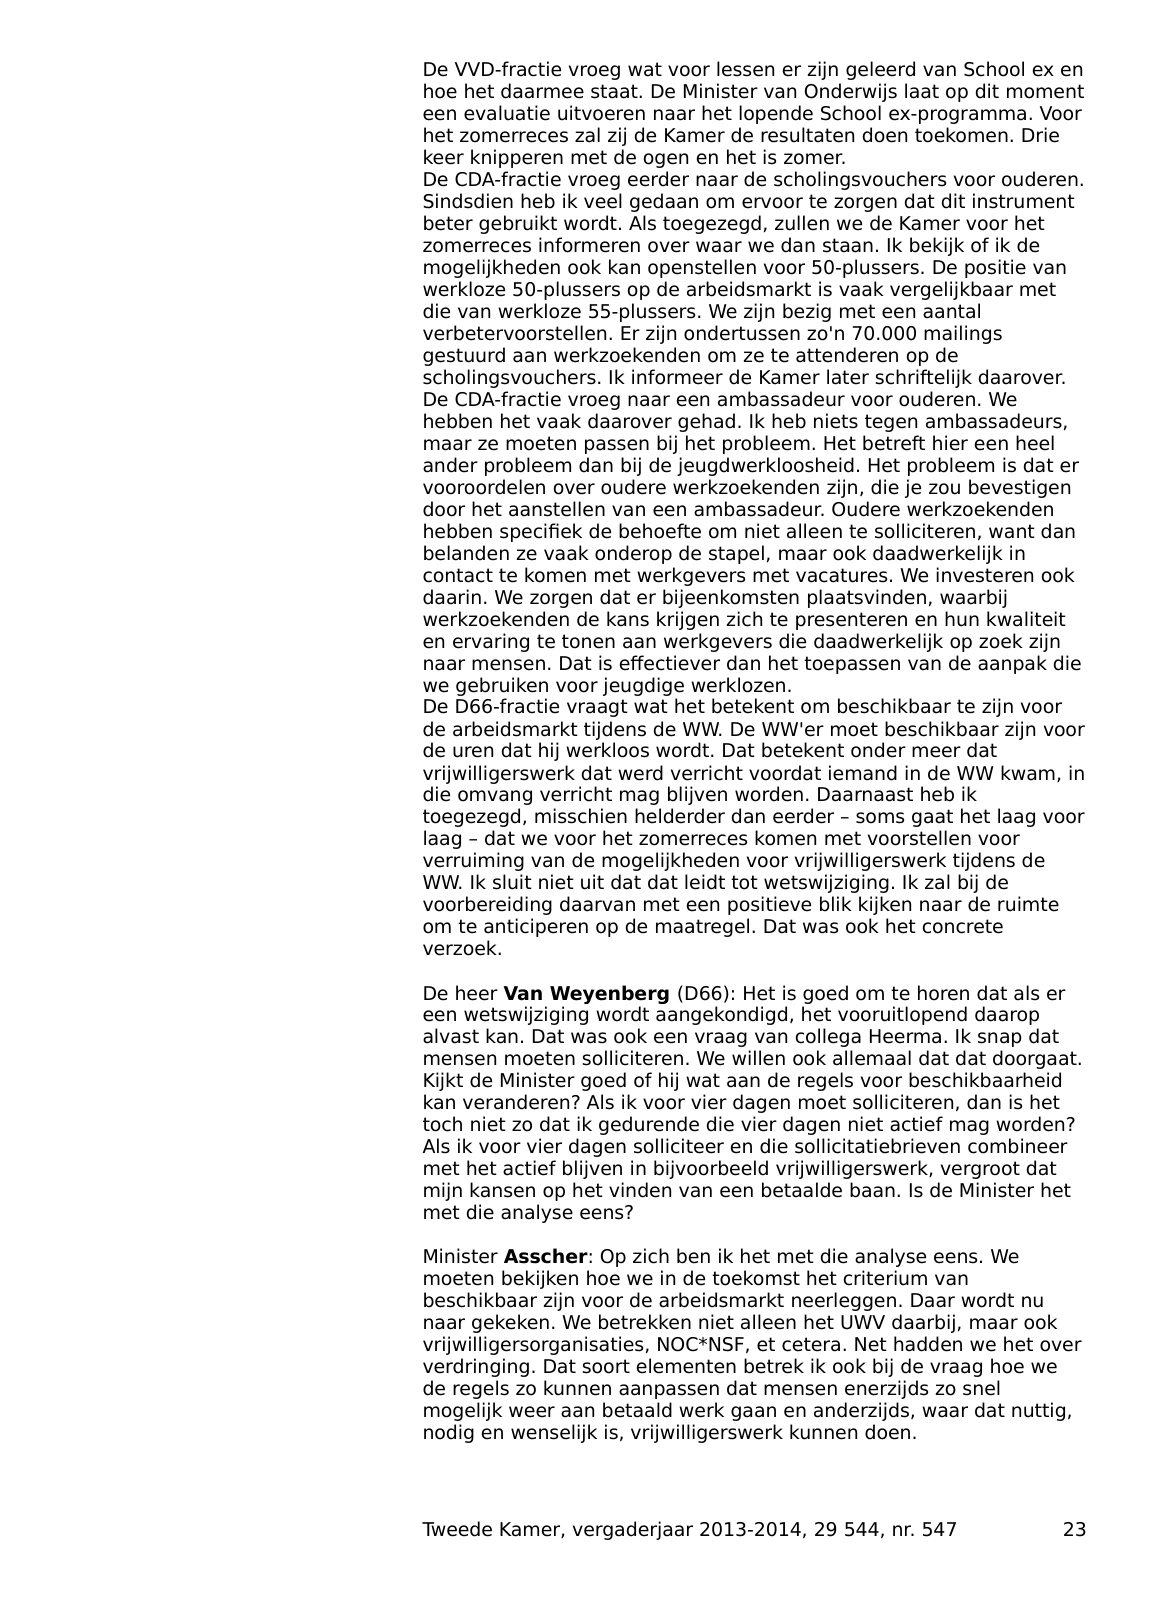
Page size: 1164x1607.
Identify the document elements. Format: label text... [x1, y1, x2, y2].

text De CDA-fractie vroeg eerder naar de scholingsvouchers voor ouderen. Sindsdien heb ik veel gedaan om ervoor te zorgen dat dit instrument beter gebruikt wordt. Als toegezegd, zullen we de Kamer voor het zomerreces informeren over waar we dan staan. Ik bekijk of ik de mogelijkheden ook kan openstellen voor 50-plussers. De positie van werkloze 50-plussers op de arbeidsmarkt is vaak vergelijkbaar met die van werkloze 55-plussers. We zijn bezig met een aantal verbetervoorstellen. Er zijn ondertussen zo'n 70.000 mailings gestuurd aan werkzoekenden om ze te attenderen op de scholingsvouchers. Ik informeer de Kamer later schriftelijk daarover. [422, 169, 1087, 389]
text Minister Asscher: Op zich ben ik het met die analyse eens. We moeten bekijken hoe we in de toekomst het criterium van beschikbaar zijn voor de arbeidsmarkt neerleggen. Daar wordt nu naar gekeken. We betrekken niet alleen het UWV daarbij, maar ook vrijwilligersorganisaties, NOC*NSF, et cetera. Net hadden we het over verdringing. Dat soort elementen betrek ik ook bij de vraag hoe we de regels zo kunnen aanpassen dat mensen enerzijds zo snel mogelijk weer aan betaald werk gaan en anderzijds, waar dat nuttig, nodig en wenselijk is, vrijwilligerswerk kunnen doen. [422, 1246, 1087, 1444]
text De D66-fractie vraagt wat het betekent om beschikbaar te zijn voor de arbeidsmarkt tijdens de WW. De WW'er moet beschikbaar zijn voor de uren dat hij werkloos wordt. Dat betekent onder meer dat vrijwilligerswerk dat werd verricht voordat iemand in de WW kwam, in die omvang verricht mag blijven worden. Daarnaast heb ik toegezegd, misschien helderder dan eerder – soms gaat het laag voor laag – dat we voor het zomerreces komen met voorstellen voor verruiming van de mogelijkheden voor vrijwilligerswerk tijdens de WW. Ik sluit niet uit dat dat leidt tot wetswijziging. Ik zal bij de voorbereiding daarvan met een positieve blik kijken naar de ruimte om te anticiperen op de maatregel. Dat was ook het concrete verzoek. [422, 696, 1087, 960]
text De VVD-fractie vroeg wat voor lessen er zijn geleerd van School ex en hoe het daarmee staat. De Minister van Onderwijs laat op dit moment een evaluatie uitvoeren naar het lopende School ex-programma. Voor het zomerreces zal zij de Kamer de resultaten doen toekomen. Drie keer knipperen met de ogen en het is zomer. [422, 59, 1087, 169]
text De CDA-fractie vroeg naar een ambassadeur voor ouderen. We hebben het vaak daarover gehad. Ik heb niets tegen ambassadeurs, maar ze moeten passen bij het probleem. Het betreft hier een heel ander probleem dan bij de jeugdwerkloosheid. Het probleem is dat er vooroordelen over oudere werkzoekenden zijn, die je zou bevestigen door het aanstellen van een ambassadeur. Oudere werkzoekenden hebben specifiek de behoefte om niet alleen te solliciteren, want dan belanden ze vaak onderop de stapel, maar ook daadwerkelijk in contact te komen met werkgevers met vacatures. We investeren ook daarin. We zorgen dat er bijeenkomsten plaatsvinden, waarbij werkzoekenden de kans krijgen zich te presenteren en hun kwaliteit en ervaring te tonen aan werkgevers die daadwerkelijk op zoek zijn naar mensen. Dat is effectiever dan het toepassen van de aanpak die we gebruiken voor jeugdige werklozen. [422, 389, 1087, 696]
text De heer Van Weyenberg (D66): Het is goed om te horen dat als er een wetswijziging wordt aangekondigd, het vooruitlopend daarop alvast kan. Dat was ook een vraag van collega Heerma. Ik snap dat mensen moeten solliciteren. We willen ook allemaal dat dat doorgaat. Kijkt de Minister goed of hij wat aan de regels voor beschikbaarheid kan veranderen? Als ik voor vier dagen moet solliciteren, dan is het toch niet zo dat ik gedurende die vier dagen niet actief mag worden? Als ik voor vier dagen solliciteer en die sollicitatiebrieven combineer met het actief blijven in bijvoorbeeld vrijwilligerswerk, vergroot dat mijn kansen op het vinden van een betaalde baan. Is de Minister het met die analyse eens? [422, 982, 1087, 1224]
